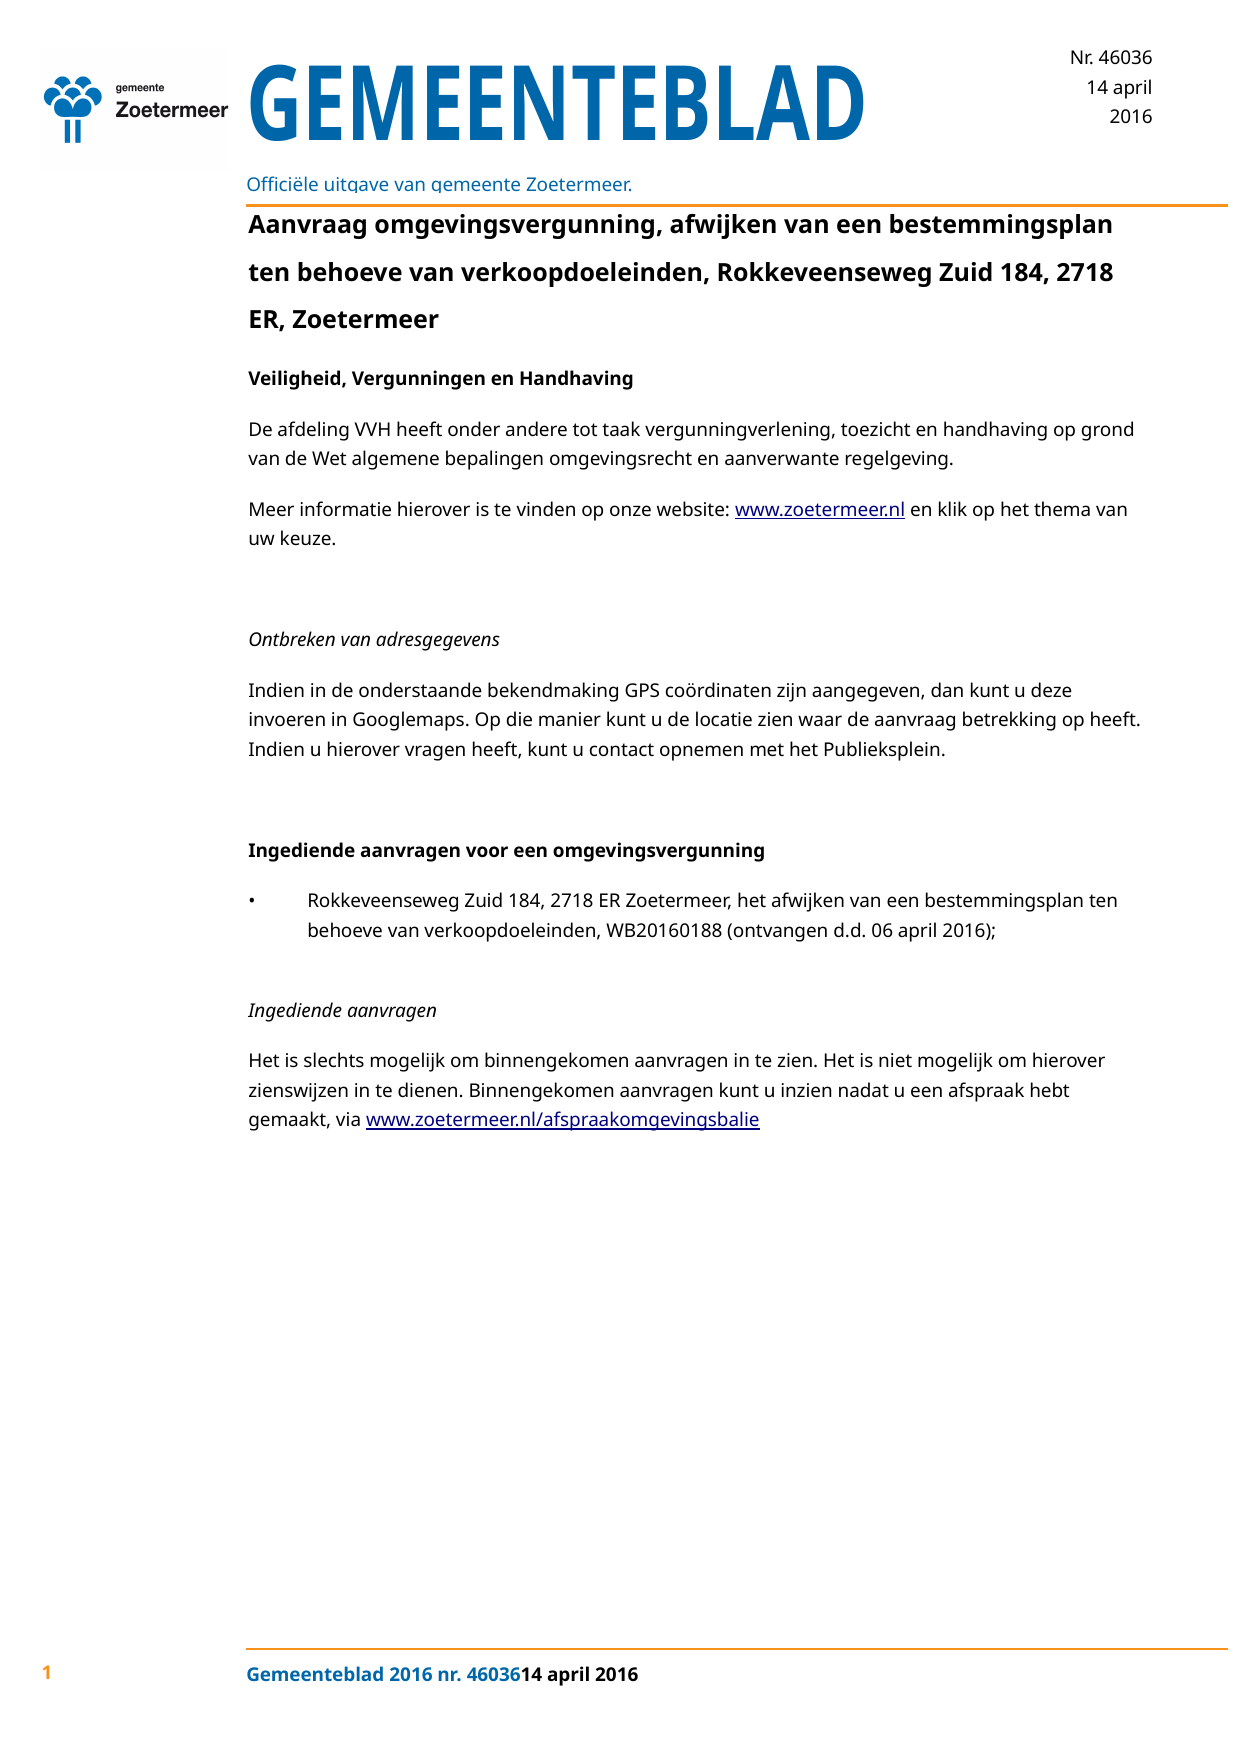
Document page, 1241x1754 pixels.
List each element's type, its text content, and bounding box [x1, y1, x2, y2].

text Ingediende aanvragen voor een omgevingsvergunning [248, 837, 1152, 862]
text Aanvraag omgevingsvergunning, afwijken van een bestemmingsplan ten behoeve van verkoopdoeleinden, Rokkeveenseweg Zuid 184, 2718 ER, Zoetermeer [248, 207, 1152, 336]
text Meer informatie hierover is te vinden op onze website: www.zoetermeer.nl en klik op het thema van uw keuze. [248, 496, 1152, 551]
text Veiligheid, Vergunningen en Handhaving [248, 366, 1152, 391]
text Indien in de onderstaande bekendmaking GPS coördinaten zijn aangegeven, dan kunt u deze invoeren in Googlemaps. Op die manier kunt u de locatie zien waar de aanvraag betrekking op heeft. Indien u hierover vragen heeft, kunt u contact opnemen met het Publieksplein. [248, 677, 1152, 762]
text De afdeling VVH heeft onder andere tot taak vergunningverlening, toezicht en handhaving op grond van de Wet algemene bepalingen omgevingsrecht en aanverwante regelgeving. [248, 416, 1152, 471]
text Ontbreken van adresgegevens [248, 626, 1152, 652]
picture [41, 47, 231, 172]
list Rokkeveenseweg Zuid 184, 2718 ER Zoetermeer, het afwijken van een bestemmingsplan ten behoeve van verkoopdoeleinden, WB20160188 (ontvangen d.d. 06 april 2016); [248, 887, 1152, 942]
text Ingediende aanvragen [248, 997, 1152, 1022]
text Het is slechts mogelijk om binnengekomen aanvragen in te zien. Het is niet mogelijk om hierover zienswijzen in te dienen. Binnengekomen aanvragen kunt u inzien nadat u een afspraak hebt gemaakt, via www.zoetermeer.nl/afspraakomgevingsbalie [248, 1047, 1152, 1132]
